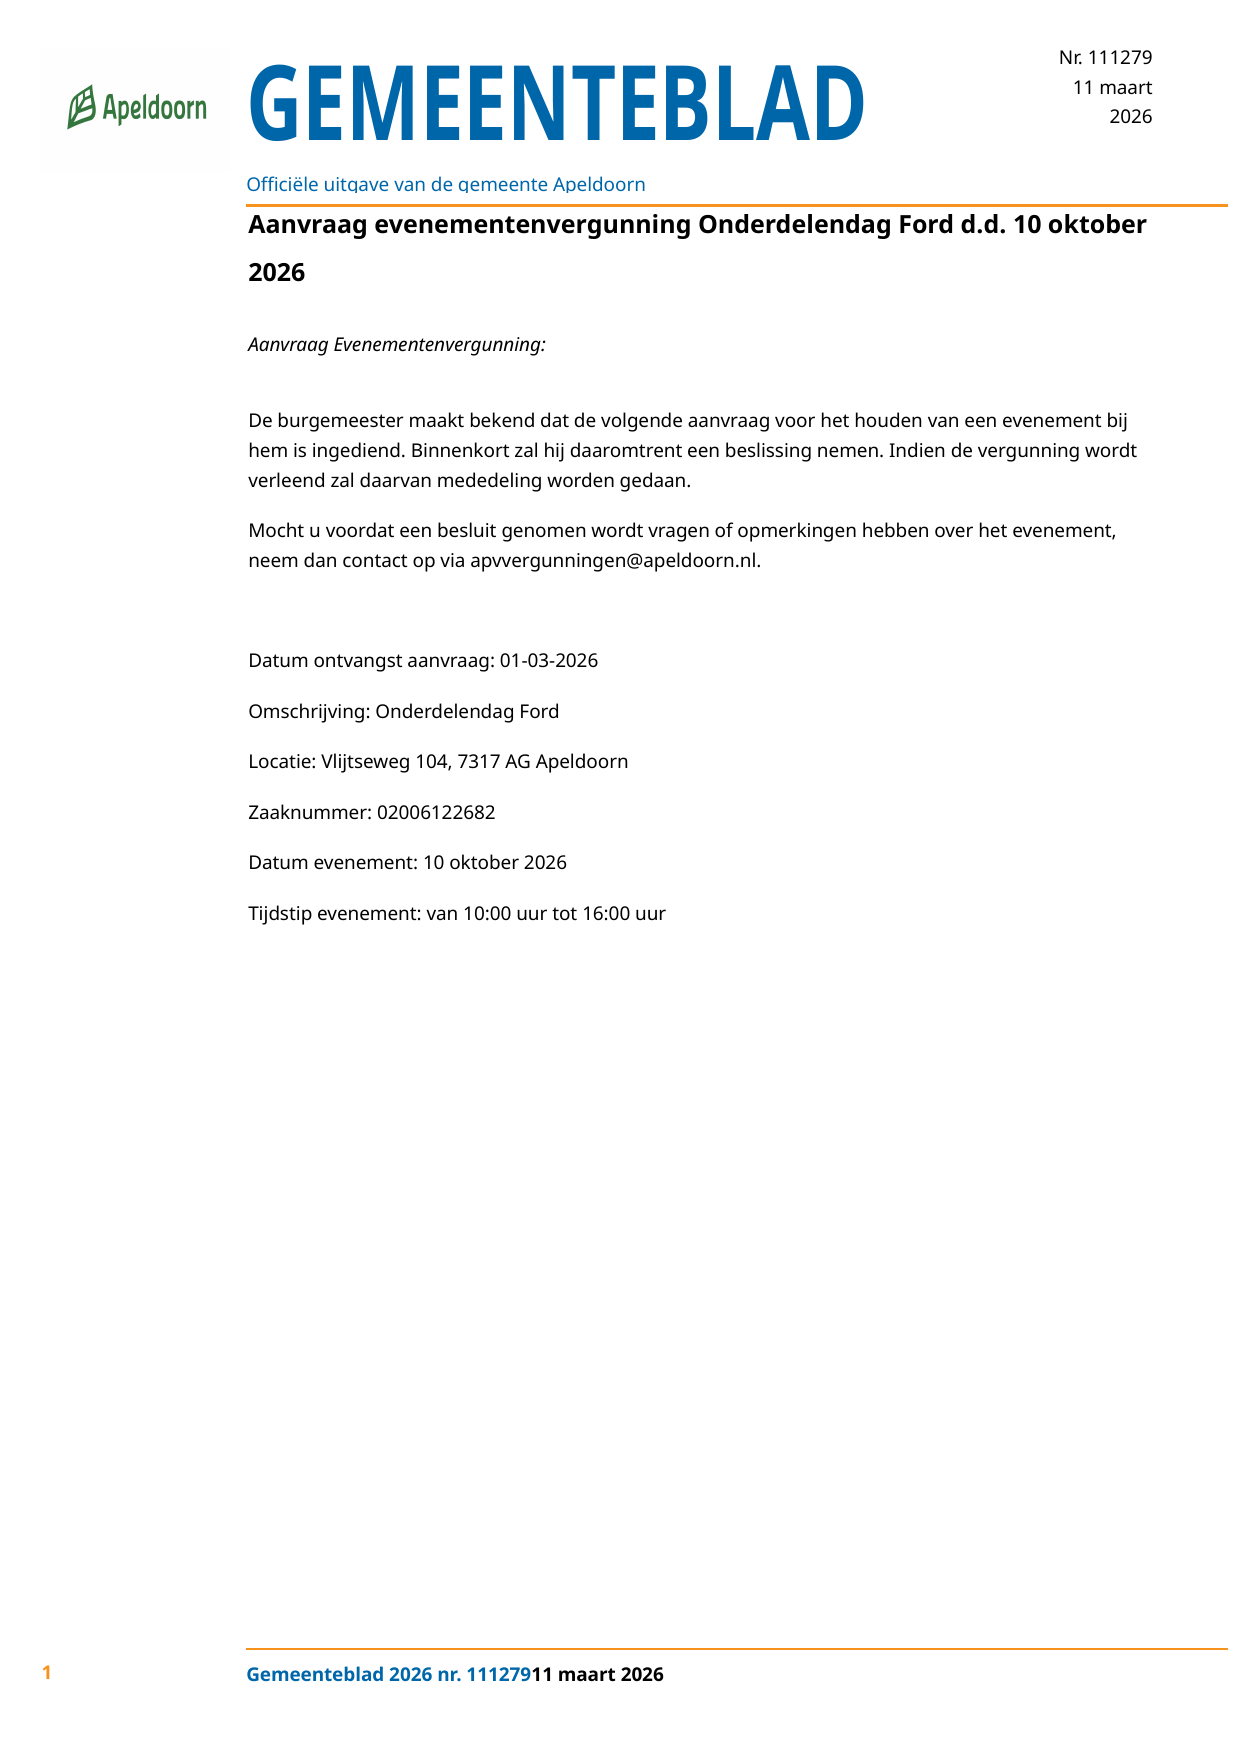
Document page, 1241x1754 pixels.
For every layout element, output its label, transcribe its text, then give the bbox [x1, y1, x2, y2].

text Mocht u voordat een besluit genomen wordt vragen of opmerkingen hebben over het evenement, neem dan contact op via apvvergunningen@apeldoorn.nl. [248, 517, 1152, 572]
text Zaaknummer: 02006122682 [248, 799, 1152, 824]
text Locatie: Vlijtseweg 104, 7317 AG Apeldoorn [248, 748, 1152, 774]
text De burgemeester maakt bekend dat de volgende aanvraag voor het houden van een evenement bij hem is ingediend. Binnenkort zal hij daaromtrent een beslissing nemen. Indien de vergunning wordt verleend zal daarvan mededeling worden gedaan. [248, 408, 1152, 492]
text Datum evenement: 10 oktober 2026 [248, 849, 1152, 875]
text Aanvraag evenementenvergunning Onderdelendag Ford d.d. 10 oktober 2026 [248, 207, 1152, 288]
text Omschrijving: Onderdelendag Ford [248, 698, 1152, 724]
text Datum ontvangst aanvraag: 01-03-2026 [248, 648, 1152, 673]
text Aanvraag Evenementenvergunning: [248, 331, 1152, 357]
picture [41, 47, 231, 172]
text Tijdstip evenement: van 10:00 uur tot 16:00 uur [248, 900, 1152, 925]
